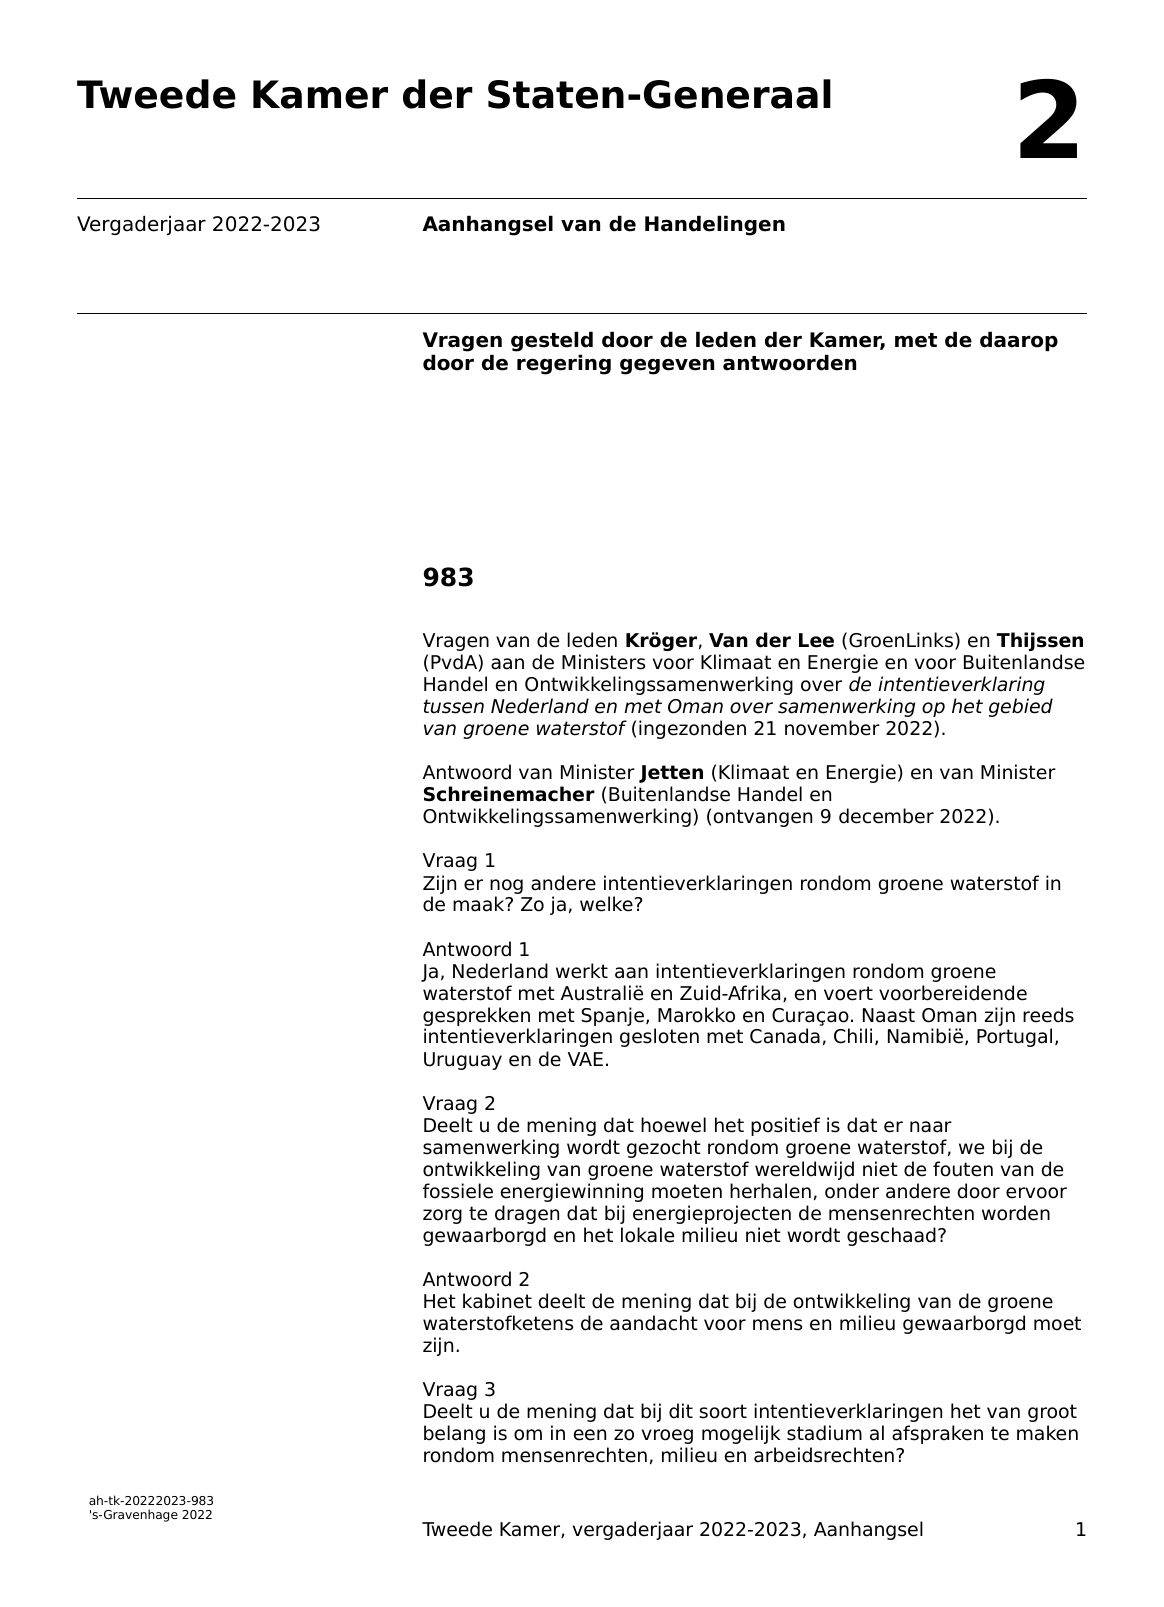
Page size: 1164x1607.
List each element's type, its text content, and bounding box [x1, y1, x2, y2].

table_cell Aanhangsel van de Handelingen [422, 199, 1087, 313]
text Antwoord 2 [422, 1269, 1087, 1291]
text Vragen van de leden Kröger, Van der Lee (GroenLinks) en Thijssen (PvdA) aan de Ministers voor Klimaat en Energie en voor Buitenlandse Handel en Ontwikkelingssamenwerking over de intentieverklaring tussen Nederland en met Oman over samenwerking op het gebied van groene waterstof (ingezonden 21 november 2022). [422, 630, 1087, 740]
text Deelt u de mening dat bij dit soort intentieverklaringen het van groot belang is om in een zo vroeg mogelijk stadium al afspraken te maken rondom mensenrechten, milieu en arbeidsrechten? [422, 1401, 1087, 1467]
table_cell Vergaderjaar 2022-2023 [77, 199, 422, 313]
table_header 2 [886, 59, 1087, 198]
text Ja, Nederland werkt aan intentieverklaringen rondom groene waterstof met Australië en Zuid-Afrika, en voert voorbereidende gesprekken met Spanje, Marokko en Curaçao. Naast Oman zijn reeds intentieverklaringen gesloten met Canada, Chili, Namibië, Portugal, Uruguay en de VAE. [422, 961, 1087, 1070]
text Vraag 1 [422, 850, 1087, 872]
text Zijn er nog andere intentieverklaringen rondom groene waterstof in de maak? Zo ja, welke? [422, 872, 1087, 916]
text Vraag 3 [422, 1379, 1087, 1401]
text Antwoord 1 [422, 938, 1087, 961]
text Vraag 2 [422, 1093, 1087, 1114]
table_header Tweede Kamer der Staten-Generaal [77, 59, 886, 198]
text 's-Gravenhage 2022 [88, 1508, 323, 1522]
text Antwoord van Minister Jetten (Klimaat en Energie) en van Minister Schreinemacher (Buitenlandse Handel en Ontwikkelingssamenwerking) (ontvangen 9 december 2022). [422, 762, 1087, 828]
table_cell [77, 314, 422, 375]
text ah-tk-20222023-983 [88, 1494, 323, 1508]
text Deelt u de mening dat hoewel het positief is dat er naar samenwerking wordt gezocht rondom groene waterstof, we bij de ontwikkeling van groene waterstof wereldwijd niet de fouten van de fossiele energiewinning moeten herhalen, onder andere door ervoor zorg te dragen dat bij energieprojecten de mensenrechten worden gewaarborgd en het lokale milieu niet wordt geschaad? [422, 1114, 1087, 1246]
text 983 [422, 563, 1087, 592]
table_cell Vragen gesteld door de leden der Kamer, met de daarop door de regering gegeven antwoorden [422, 314, 1087, 375]
text Het kabinet deelt de mening dat bij de ontwikkeling van de groene waterstofketens de aandacht voor mens en milieu gewaarborgd moet zijn. [422, 1291, 1087, 1357]
